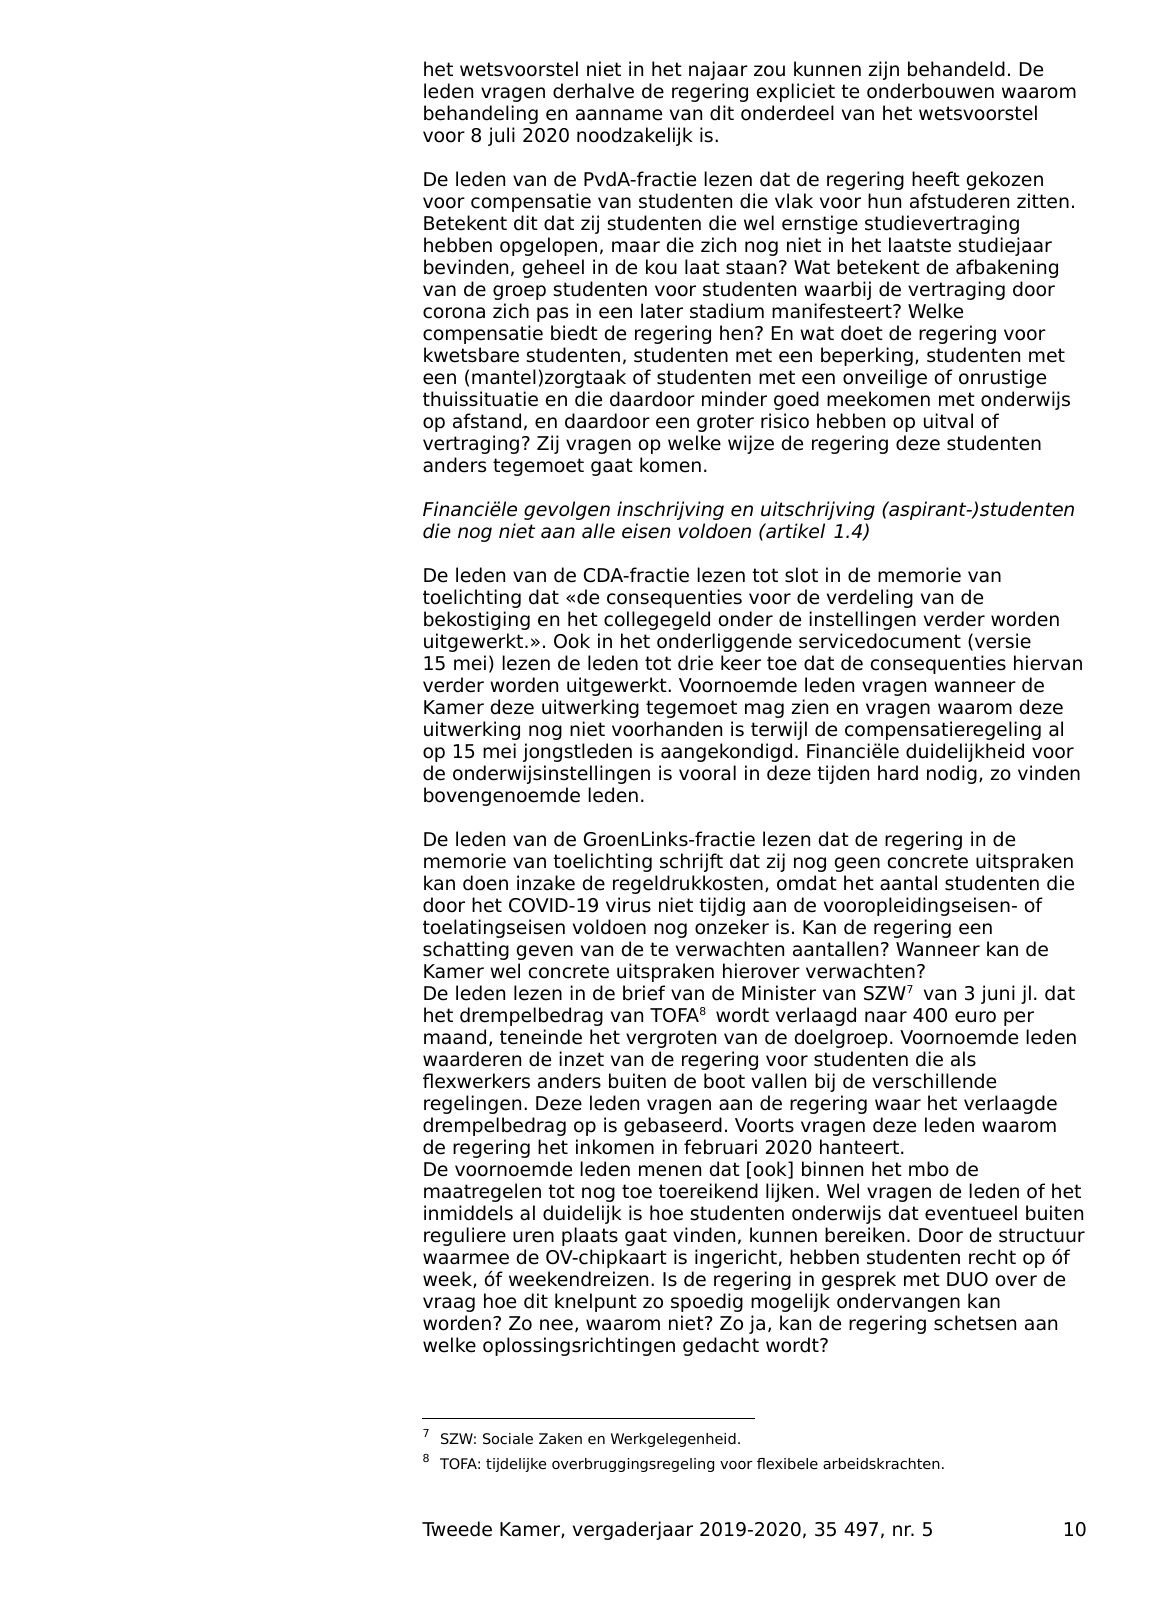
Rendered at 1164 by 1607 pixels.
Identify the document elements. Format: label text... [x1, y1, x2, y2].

text TOFA: tijdelijke overbruggingsregeling voor flexibele arbeidskrachten. [422, 1452, 1087, 1474]
subtitle Financiële gevolgen inschrijving en uitschrijving (aspirant-)studenten die nog niet aan alle eisen voldoen (artikel 1.4) [422, 499, 1087, 543]
text De leden lezen in de brief van de Minister van SZW van 3 juni jl. dat het drempelbedrag van TOFA wordt verlaagd naar 400 euro per maand, teneinde het vergroten van de doelgroep. Voornoemde leden waarderen de inzet van de regering voor studenten die als flexwerkers anders buiten de boot vallen bij de verschillende regelingen. Deze leden vragen aan de regering waar het verlaagde drempelbedrag op is gebaseerd. Voorts vragen deze leden waarom de regering het inkomen in februari 2020 hanteert. [422, 983, 1087, 1159]
text SZW: Sociale Zaken en Werkgelegenheid. [422, 1427, 1087, 1449]
text De voornoemde leden menen dat [ook] binnen het mbo de maatregelen tot nog toe toereikend lijken. Wel vragen de leden of het inmiddels al duidelijk is hoe studenten onderwijs dat eventueel buiten reguliere uren plaats gaat vinden, kunnen bereiken. Door de structuur waarmee de OV-chipkaart is ingericht, hebben studenten recht op óf week, óf weekendreizen. Is de regering in gesprek met DUO over de vraag hoe dit knelpunt zo spoedig mogelijk ondervangen kan worden? Zo nee, waarom niet? Zo ja, kan de regering schetsen aan welke oplossingsrichtingen gedacht wordt? [422, 1159, 1087, 1357]
text De leden van de PvdA-fractie lezen dat de regering heeft gekozen voor compensatie van studenten die vlak voor hun afstuderen zitten. Betekent dit dat zij studenten die wel ernstige studievertraging hebben opgelopen, maar die zich nog niet in het laatste studiejaar bevinden, geheel in de kou laat staan? Wat betekent de afbakening van de groep studenten voor studenten waarbij de vertraging door corona zich pas in een later stadium manifesteert? Welke compensatie biedt de regering hen? En wat doet de regering voor kwetsbare studenten, studenten met een beperking, studenten met een (mantel)zorgtaak of studenten met een onveilige of onrustige thuissituatie en die daardoor minder goed meekomen met onderwijs op afstand, en daardoor een groter risico hebben op uitval of vertraging? Zij vragen op welke wijze de regering deze studenten anders tegemoet gaat komen. [422, 169, 1087, 477]
text De leden van de GroenLinks-fractie lezen dat de regering in de memorie van toelichting schrijft dat zij nog geen concrete uitspraken kan doen inzake de regeldrukkosten, omdat het aantal studenten die door het COVID-19 virus niet tijdig aan de vooropleidingseisen- of toelatingseisen voldoen nog onzeker is. Kan de regering een schatting geven van de te verwachten aantallen? Wanneer kan de Kamer wel concrete uitspraken hierover verwachten? [422, 829, 1087, 983]
text het wetsvoorstel niet in het najaar zou kunnen zijn behandeld. De leden vragen derhalve de regering expliciet te onderbouwen waarom behandeling en aanname van dit onderdeel van het wetsvoorstel voor 8 juli 2020 noodzakelijk is. [422, 59, 1087, 147]
text De leden van de CDA-fractie lezen tot slot in de memorie van toelichting dat «de consequenties voor de verdeling van de bekostiging en het collegegeld onder de instellingen verder worden uitgewerkt.». Ook in het onderliggende servicedocument (versie 15 mei) lezen de leden tot drie keer toe dat de consequenties hiervan verder worden uitgewerkt. Voornoemde leden vragen wanneer de Kamer deze uitwerking tegemoet mag zien en vragen waarom deze uitwerking nog niet voorhanden is terwijl de compensatieregeling al op 15 mei jongstleden is aangekondigd. Financiële duidelijkheid voor de onderwijsinstellingen is vooral in deze tijden hard nodig, zo vinden bovengenoemde leden. [422, 565, 1087, 807]
